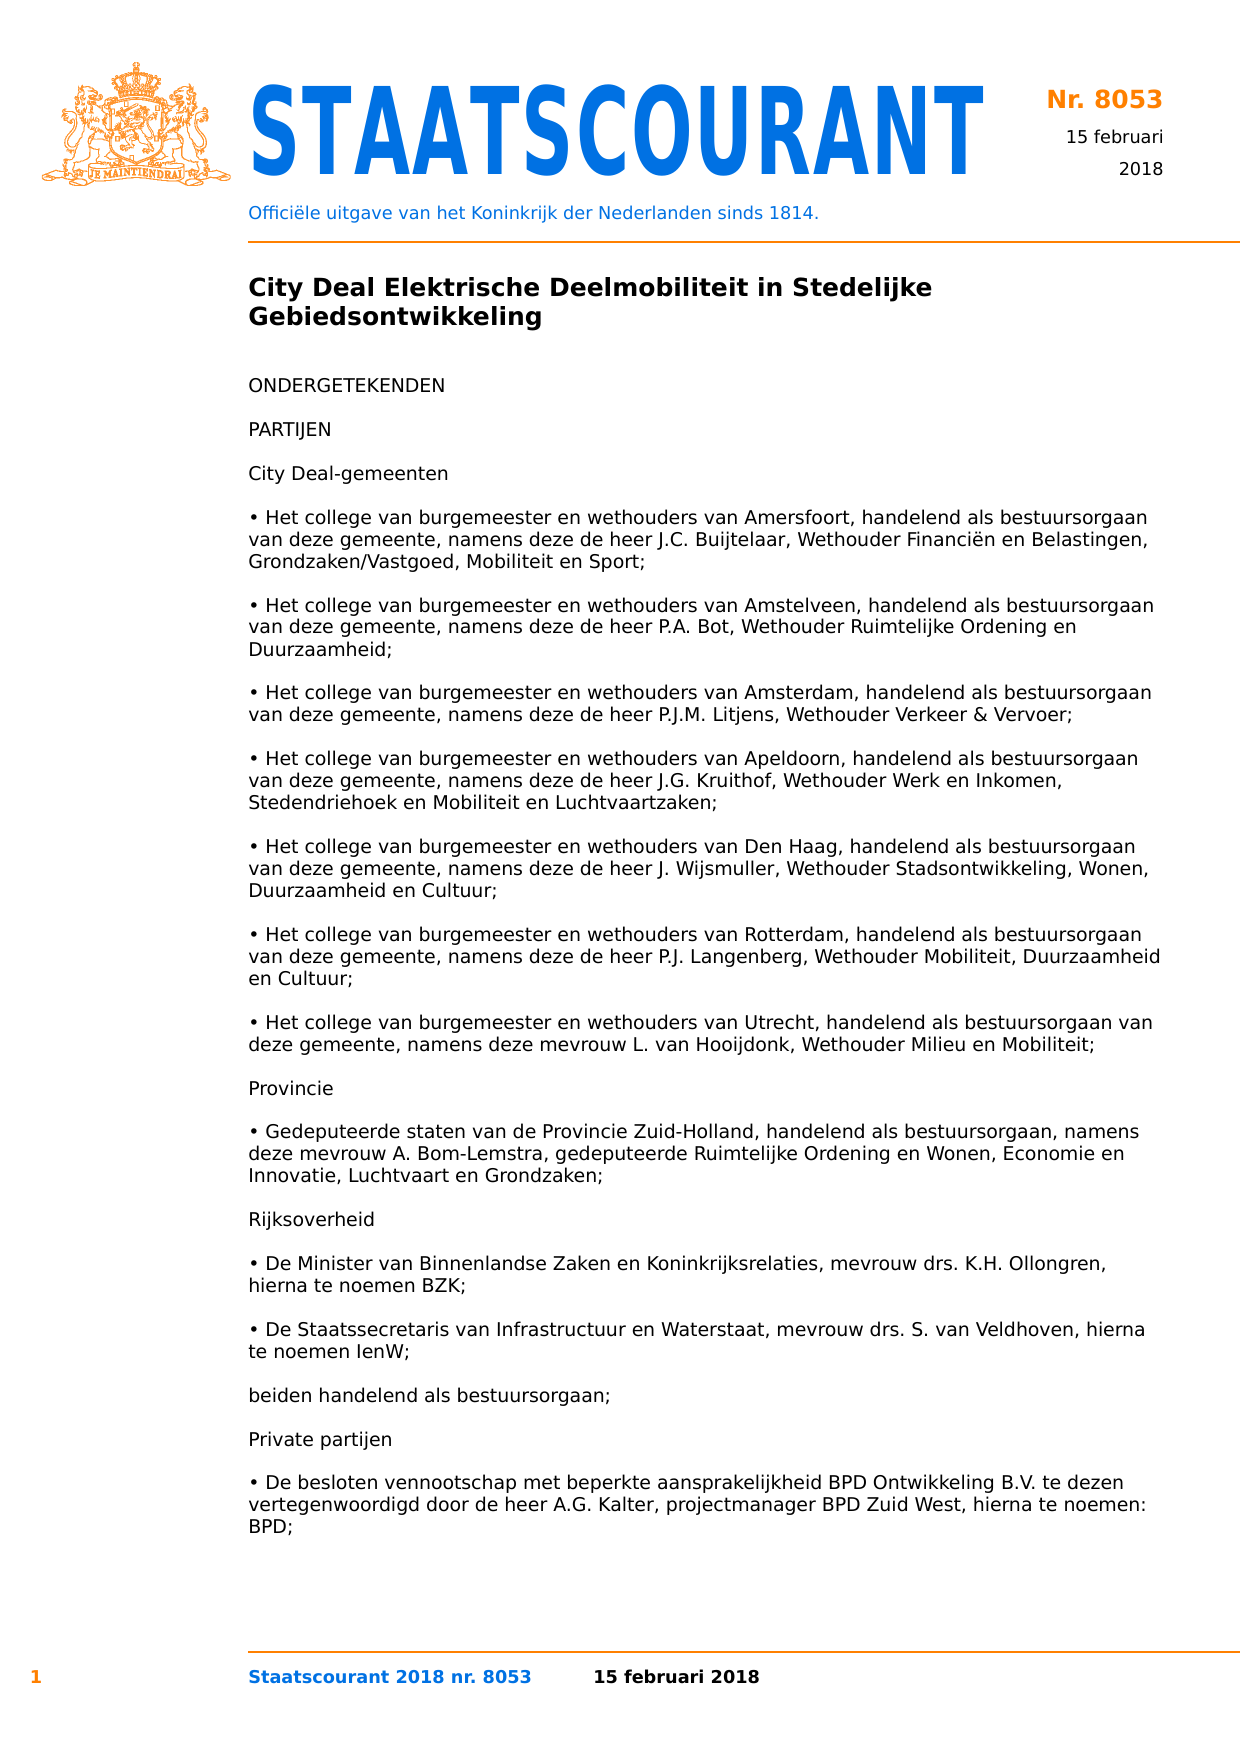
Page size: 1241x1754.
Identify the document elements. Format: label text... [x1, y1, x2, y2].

subtitle City Deal Elektrische Deelmobiliteit in Stedelijke Gebiedsontwikkeling [248, 273, 1163, 331]
text • Het college van burgemeester en wethouders van Amersfoort, handelend als bestuursorgaan van deze gemeente, namens deze de heer J.C. Buijtelaar, Wethouder Financiën en Belastingen, Grondzaken/Vastgoed, Mobiliteit en Sport; [248, 507, 1163, 573]
table_header Nr. 8053 [998, 62, 1240, 121]
text • Het college van burgemeester en wethouders van Amsterdam, handelend als bestuursorgaan van deze gemeente, namens deze de heer P.J.M. Litjens, Wethouder Verkeer & Vervoer; [248, 682, 1163, 726]
text Provincie [248, 1077, 1163, 1099]
text Private partijen [248, 1428, 1163, 1450]
text • Het college van burgemeester en wethouders van Apeldoorn, handelend als bestuursorgaan van deze gemeente, namens deze de heer J.G. Kruithof, Wethouder Werk en Inkomen, Stedendriehoek en Mobiliteit en Luchtvaartzaken; [248, 748, 1163, 814]
text PARTIJEN [248, 419, 1163, 441]
text beiden handelend als bestuursorgaan; [248, 1384, 1163, 1407]
text ONDERGETEKENDEN [248, 375, 1163, 397]
text • Het college van burgemeester en wethouders van Rotterdam, handelend als bestuursorgaan van deze gemeente, namens deze de heer P.J. Langenberg, Wethouder Mobiliteit, Duurzaamheid en Cultuur; [248, 924, 1163, 990]
text • Het college van burgemeester en wethouders van Amstelveen, handelend als bestuursorgaan van deze gemeente, namens deze de heer P.A. Bot, Wethouder Ruimtelijke Ordening en Duurzaamheid; [248, 594, 1163, 660]
text Rijksoverheid [248, 1209, 1163, 1231]
table_cell 2018 [998, 153, 1240, 203]
table_cell 15 februari [998, 121, 1240, 153]
picture [41, 62, 231, 186]
text City Deal-gemeenten [248, 463, 1163, 485]
text • Het college van burgemeester en wethouders van Den Haag, handelend als bestuursorgaan van deze gemeente, namens deze de heer J. Wijsmuller, Wethouder Stadsontwikkeling, Wonen, Duurzaamheid en Cultuur; [248, 836, 1163, 902]
text • Gedeputeerde staten van de Provincie Zuid-Holland, handelend als bestuursorgaan, namens deze mevrouw A. Bom-Lemstra, gedeputeerde Ruimtelijke Ordening en Wonen, Economie en Innovatie, Luchtvaart en Grondzaken; [248, 1121, 1163, 1187]
table_header STAATSCOURANT [248, 62, 998, 203]
text • De Staatssecretaris van Infrastructuur en Waterstaat, mevrouw drs. S. van Veldhoven, hierna te noemen IenW; [248, 1319, 1163, 1363]
text • De besloten vennootschap met beperkte aansprakelijkheid BPD Ontwikkeling B.V. te dezen vertegenwoordigd door de heer A.G. Kalter, projectmanager BPD Zuid West, hierna te noemen: BPD; [248, 1472, 1163, 1538]
table_header [25, 62, 248, 241]
table_cell Officiële uitgave van het Koninkrijk der Nederlanden sinds 1814. [248, 203, 1240, 241]
text • De Minister van Binnenlandse Zaken en Koninkrijksrelaties, mevrouw drs. K.H. Ollongren, hierna te noemen BZK; [248, 1253, 1163, 1297]
text • Het college van burgemeester en wethouders van Utrecht, handelend als bestuursorgaan van deze gemeente, namens deze mevrouw L. van Hooijdonk, Wethouder Milieu en Mobiliteit; [248, 1012, 1163, 1056]
